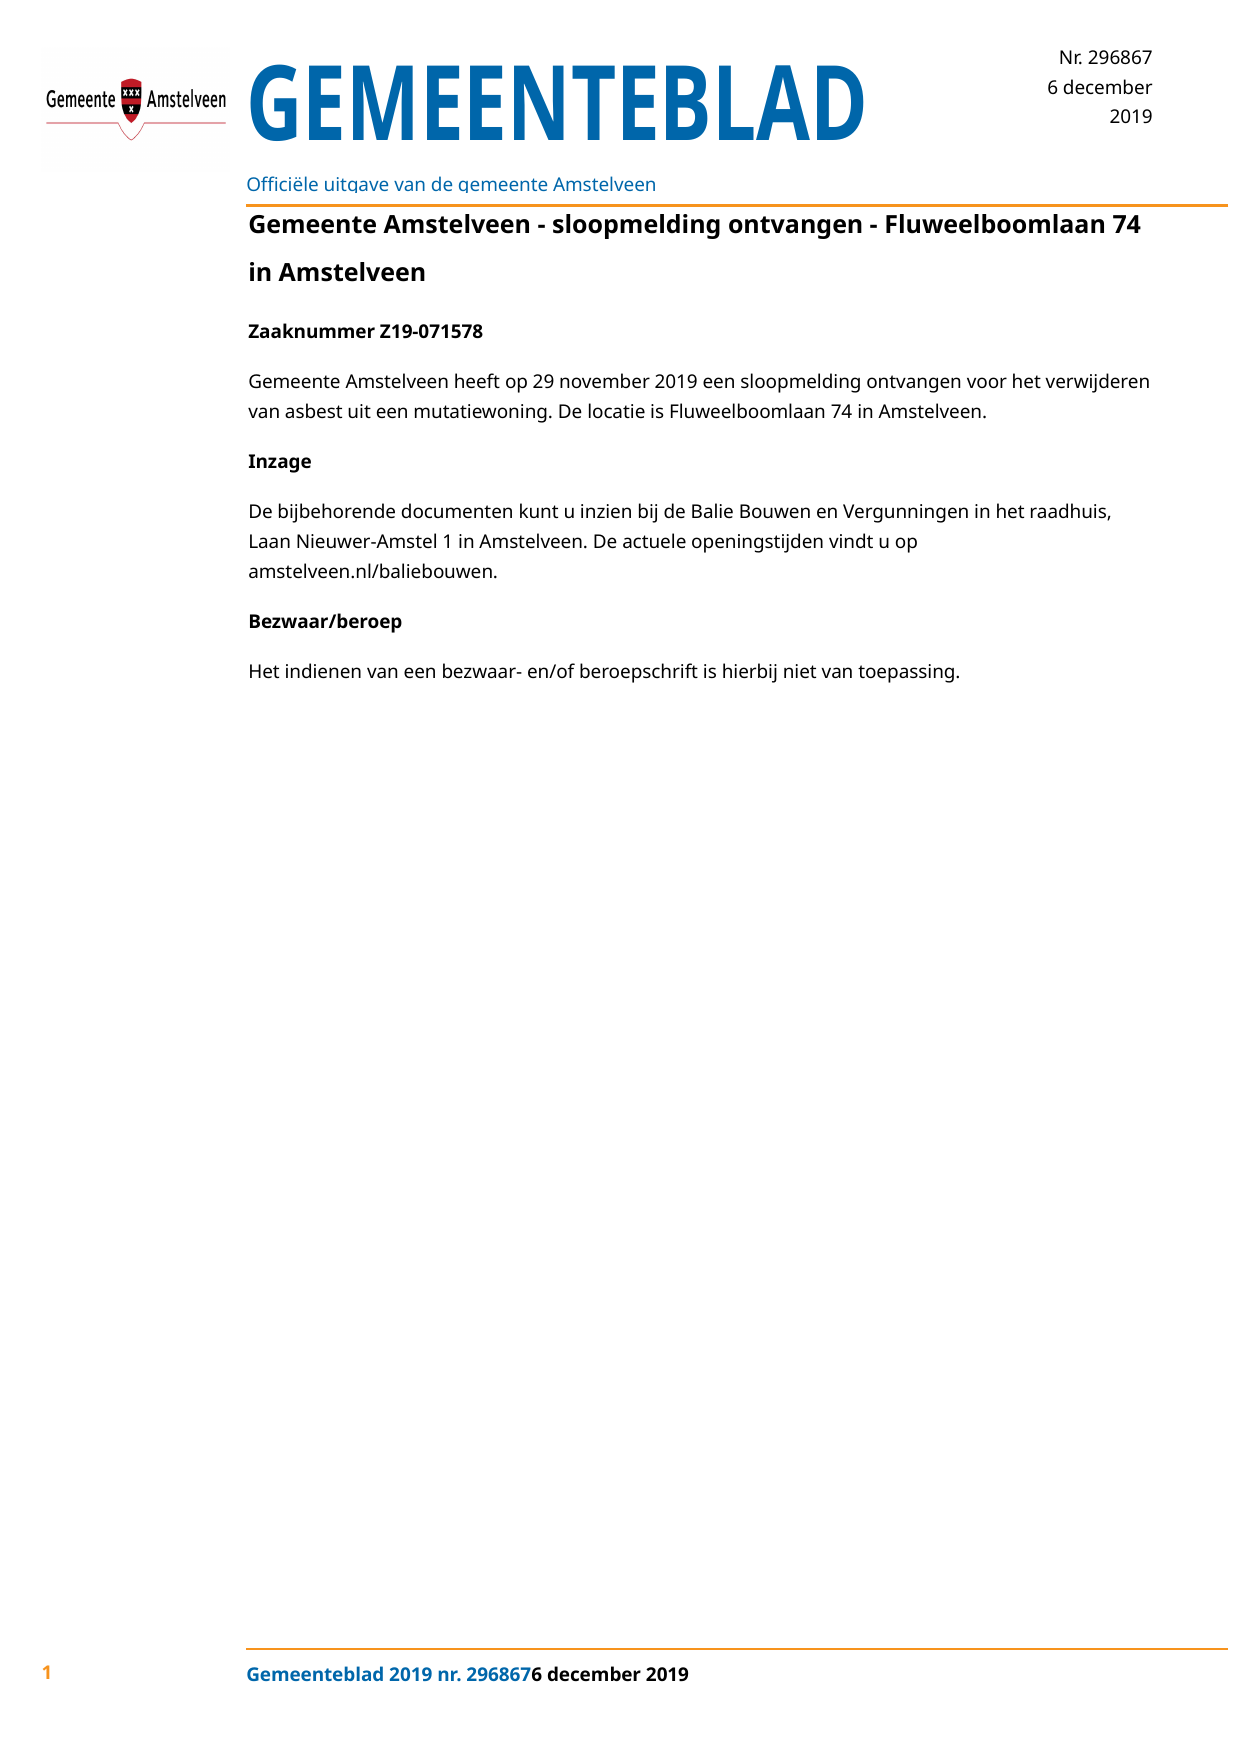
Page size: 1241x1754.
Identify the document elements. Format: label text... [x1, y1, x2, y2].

text Het indienen van een bezwaar- en/of beroepschrift is hierbij niet van toepassing. [248, 659, 1152, 684]
text Bezwaar/beroep [248, 608, 1152, 634]
text De bijbehorende documenten kunt u inzien bij de Balie Bouwen en Vergunningen in het raadhuis, Laan Nieuwer-Amstel 1 in Amstelveen. De actuele openingstijden vindt u op amstelveen.nl/baliebouwen. [248, 499, 1152, 584]
text Gemeente Amstelveen - sloopmelding ontvangen - Fluweelboomlaan 74 in Amstelveen [248, 207, 1152, 288]
text Zaaknummer Z19-071578 [248, 318, 1152, 344]
picture [41, 47, 231, 172]
text Inzage [248, 448, 1152, 474]
text Gemeente Amstelveen heeft op 29 november 2019 een sloopmelding ontvangen voor het verwijderen van asbest uit een mutatiewoning. De locatie is Fluweelboomlaan 74 in Amstelveen. [248, 368, 1152, 424]
